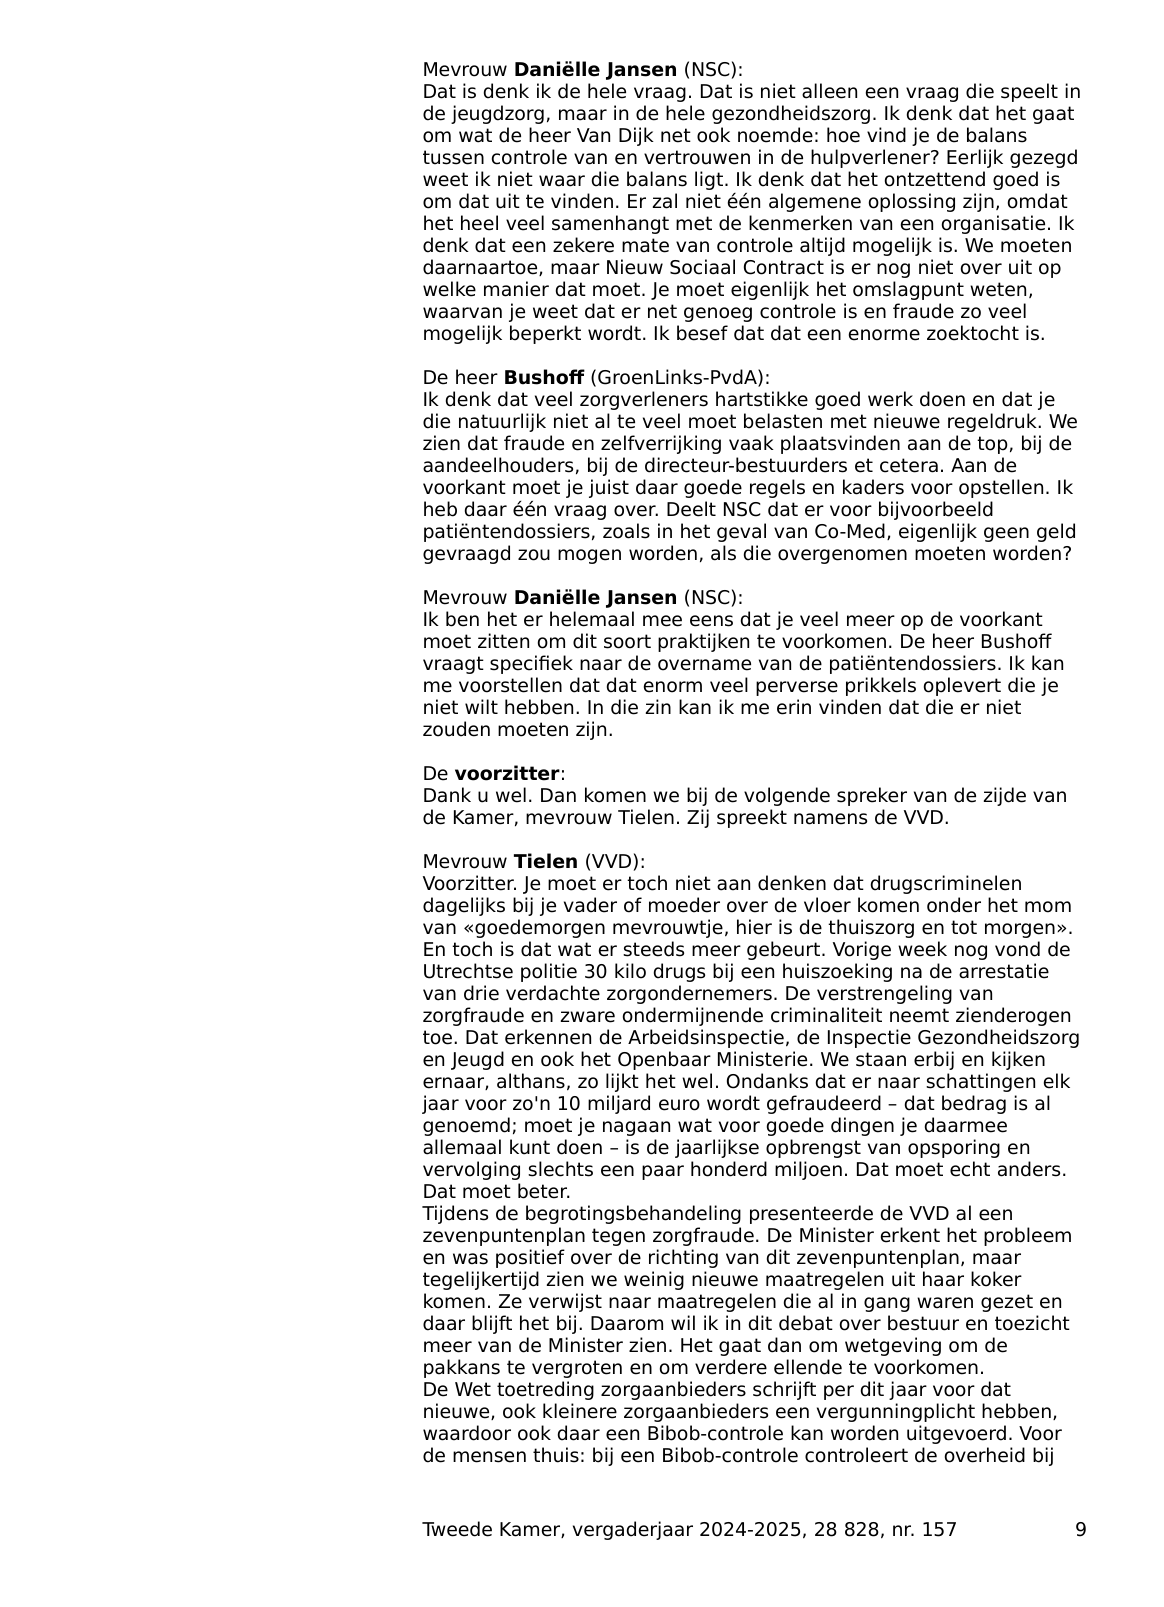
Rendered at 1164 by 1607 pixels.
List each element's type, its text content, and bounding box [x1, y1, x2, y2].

text De Wet toetreding zorgaanbieders schrijft per dit jaar voor dat nieuwe, ook kleinere zorgaanbieders een vergunningplicht hebben, waardoor ook daar een Bibob-controle kan worden uitgevoerd. Voor de mensen thuis: bij een Bibob-controle controleert de overheid bij [422, 1379, 1087, 1467]
text Dank u wel. Dan komen we bij de volgende spreker van de zijde van de Kamer, mevrouw Tielen. Zij spreekt namens de VVD. [422, 785, 1087, 829]
text Ik ben het er helemaal mee eens dat je veel meer op de voorkant moet zitten om dit soort praktijken te voorkomen. De heer Bushoff vraagt specifiek naar de overname van de patiëntendossiers. Ik kan me voorstellen dat dat enorm veel perverse prikkels oplevert die je niet wilt hebben. In die zin kan ik me erin vinden dat die er niet zouden moeten zijn. [422, 609, 1087, 741]
text Mevrouw Daniëlle Jansen (NSC): [422, 587, 1087, 609]
text Mevrouw Tielen (VVD): [422, 851, 1087, 873]
text De heer Bushoff (GroenLinks-PvdA): [422, 367, 1087, 389]
text Tijdens de begrotingsbehandeling presenteerde de VVD al een zevenpuntenplan tegen zorgfraude. De Minister erkent het probleem en was positief over de richting van dit zevenpuntenplan, maar tegelijkertijd zien we weinig nieuwe maatregelen uit haar koker komen. Ze verwijst naar maatregelen die al in gang waren gezet en daar blijft het bij. Daarom wil ik in dit debat over bestuur en toezicht meer van de Minister zien. Het gaat dan om wetgeving om de pakkans te vergroten en om verdere ellende te voorkomen. [422, 1203, 1087, 1379]
text Ik denk dat veel zorgverleners hartstikke goed werk doen en dat je die natuurlijk niet al te veel moet belasten met nieuwe regeldruk. We zien dat fraude en zelfverrijking vaak plaatsvinden aan de top, bij de aandeelhouders, bij de directeur-bestuurders et cetera. Aan de voorkant moet je juist daar goede regels en kaders voor opstellen. Ik heb daar één vraag over. Deelt NSC dat er voor bijvoorbeeld patiëntendossiers, zoals in het geval van Co-Med, eigenlijk geen geld gevraagd zou mogen worden, als die overgenomen moeten worden? [422, 389, 1087, 565]
text Voorzitter. Je moet er toch niet aan denken dat drugscriminelen dagelijks bij je vader of moeder over de vloer komen onder het mom van «goedemorgen mevrouwtje, hier is de thuiszorg en tot morgen». En toch is dat wat er steeds meer gebeurt. Vorige week nog vond de Utrechtse politie 30 kilo drugs bij een huiszoeking na de arrestatie van drie verdachte zorgondernemers. De verstrengeling van zorgfraude en zware ondermijnende criminaliteit neemt zienderogen toe. Dat erkennen de Arbeidsinspectie, de Inspectie Gezondheidszorg en Jeugd en ook het Openbaar Ministerie. We staan erbij en kijken ernaar, althans, zo lijkt het wel. Ondanks dat er naar schattingen elk jaar voor zo'n 10 miljard euro wordt gefraudeerd – dat bedrag is al genoemd; moet je nagaan wat voor goede dingen je daarmee allemaal kunt doen – is de jaarlijkse opbrengst van opsporing en vervolging slechts een paar honderd miljoen. Dat moet echt anders. Dat moet beter. [422, 873, 1087, 1203]
text De voorzitter: [422, 763, 1087, 785]
text Mevrouw Daniëlle Jansen (NSC): [422, 59, 1087, 81]
text Dat is denk ik de hele vraag. Dat is niet alleen een vraag die speelt in de jeugdzorg, maar in de hele gezondheidszorg. Ik denk dat het gaat om wat de heer Van Dijk net ook noemde: hoe vind je de balans tussen controle van en vertrouwen in de hulpverlener? Eerlijk gezegd weet ik niet waar die balans ligt. Ik denk dat het ontzettend goed is om dat uit te vinden. Er zal niet één algemene oplossing zijn, omdat het heel veel samenhangt met de kenmerken van een organisatie. Ik denk dat een zekere mate van controle altijd mogelijk is. We moeten daarnaartoe, maar Nieuw Sociaal Contract is er nog niet over uit op welke manier dat moet. Je moet eigenlijk het omslagpunt weten, waarvan je weet dat er net genoeg controle is en fraude zo veel mogelijk beperkt wordt. Ik besef dat dat een enorme zoektocht is. [422, 81, 1087, 345]
